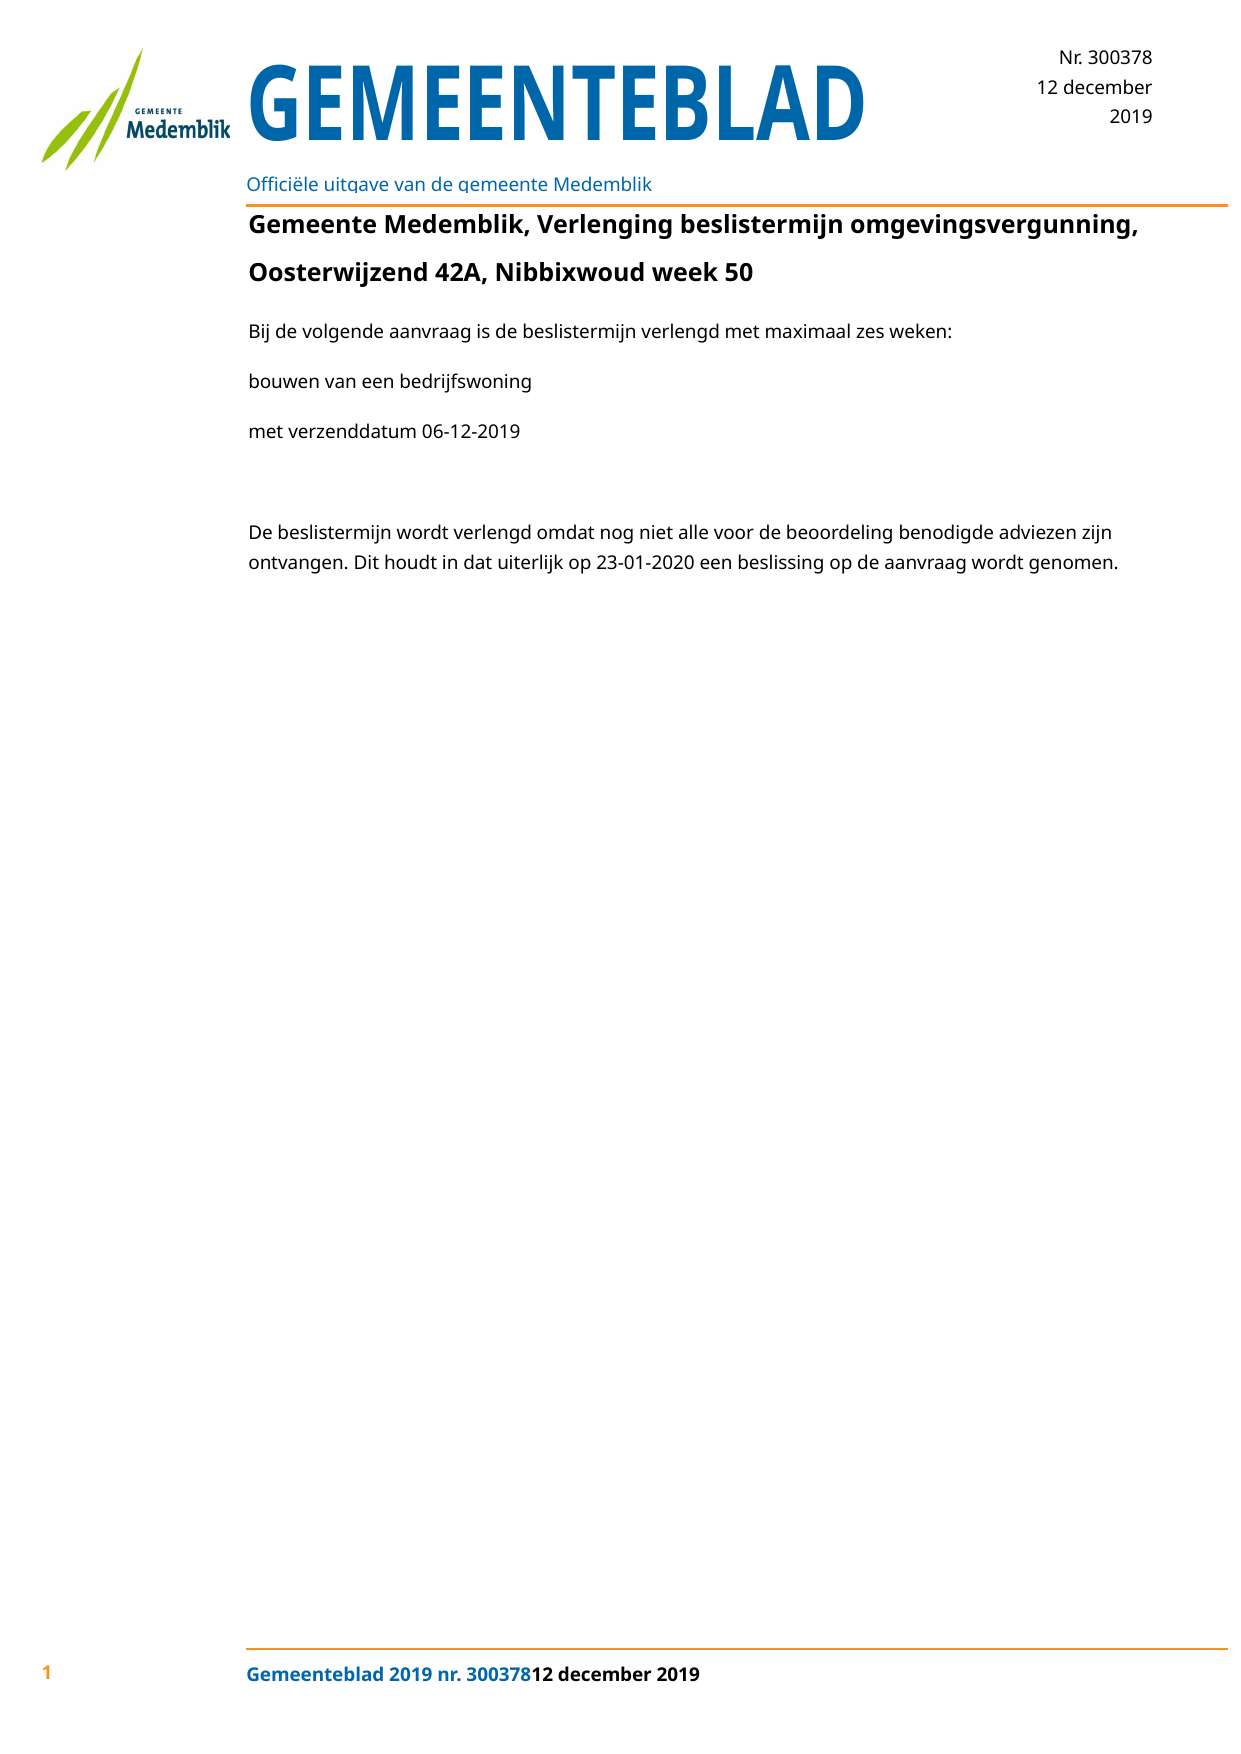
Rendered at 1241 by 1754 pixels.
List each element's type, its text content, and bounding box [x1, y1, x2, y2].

picture [41, 47, 231, 172]
text bouwen van een bedrijfswoning [248, 368, 1152, 394]
text Bij de volgende aanvraag is de beslistermijn verlengd met maximaal zes weken: [248, 318, 1152, 344]
text met verzenddatum 06-12-2019 [248, 419, 1152, 444]
text De beslistermijn wordt verlengd omdat nog niet alle voor de beoordeling benodigde adviezen zijn ontvangen. Dit houdt in dat uiterlijk op 23-01-2020 een beslissing op de aanvraag wordt genomen. [248, 519, 1152, 575]
text Gemeente Medemblik, Verlenging beslistermijn omgevingsvergunning, Oosterwijzend 42A, Nibbixwoud week 50 [248, 207, 1152, 288]
